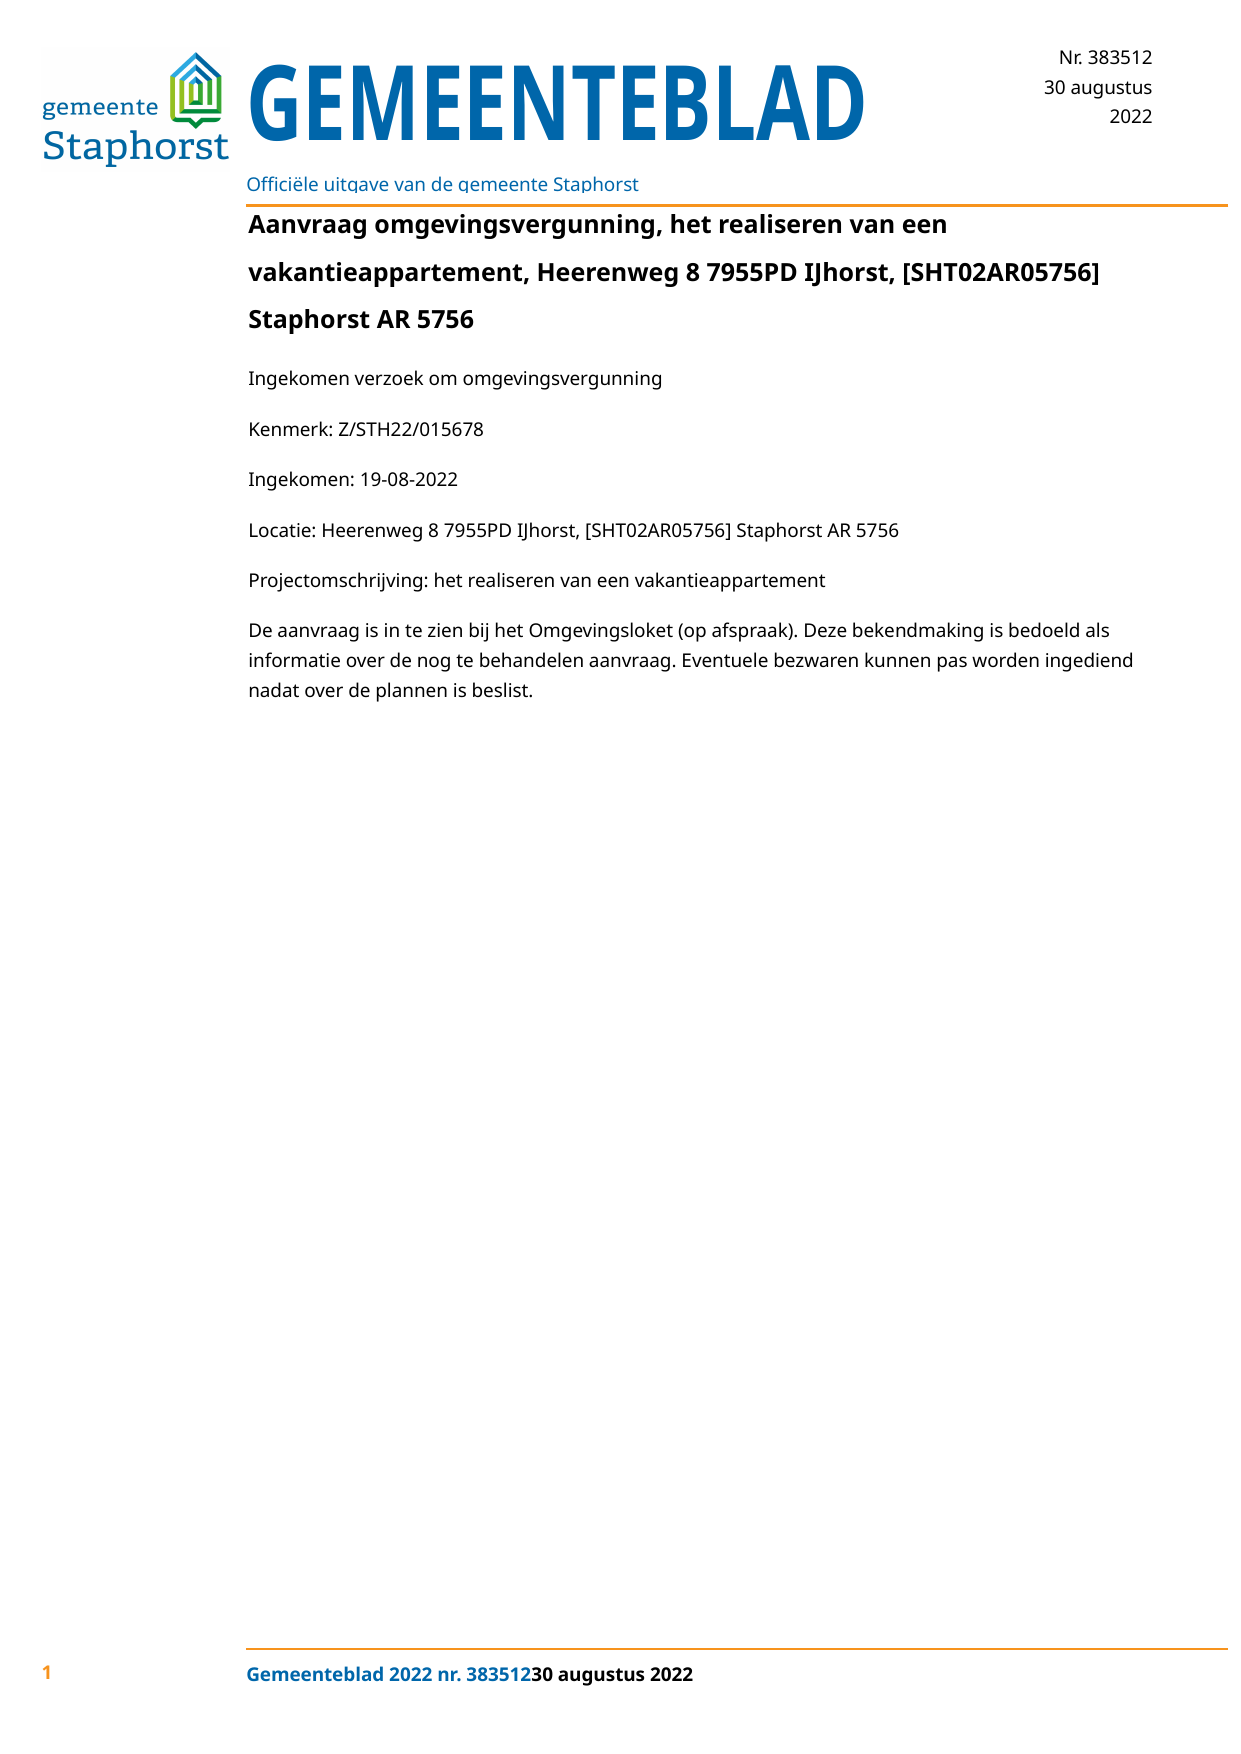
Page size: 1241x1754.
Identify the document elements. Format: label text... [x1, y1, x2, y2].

text De aanvraag is in te zien bij het Omgevingsloket (op afspraak). Deze bekendmaking is bedoeld als informatie over de nog te behandelen aanvraag. Eventuele bezwaren kunnen pas worden ingediend nadat over de plannen is beslist. [248, 618, 1152, 702]
picture [41, 47, 231, 172]
text Ingekomen: 19-08-2022 [248, 466, 1152, 492]
text Ingekomen verzoek om omgevingsvergunning [248, 366, 1152, 391]
text Kenmerk: Z/STH22/015678 [248, 416, 1152, 442]
text Locatie: Heerenweg 8 7955PD IJhorst, [SHT02AR05756] Staphorst AR 5756 [248, 517, 1152, 542]
text Projectomschrijving: het realiseren van een vakantieappartement [248, 567, 1152, 593]
text Aanvraag omgevingsvergunning, het realiseren van een vakantieappartement, Heerenweg 8 7955PD IJhorst, [SHT02AR05756] Staphorst AR 5756 [248, 207, 1152, 336]
